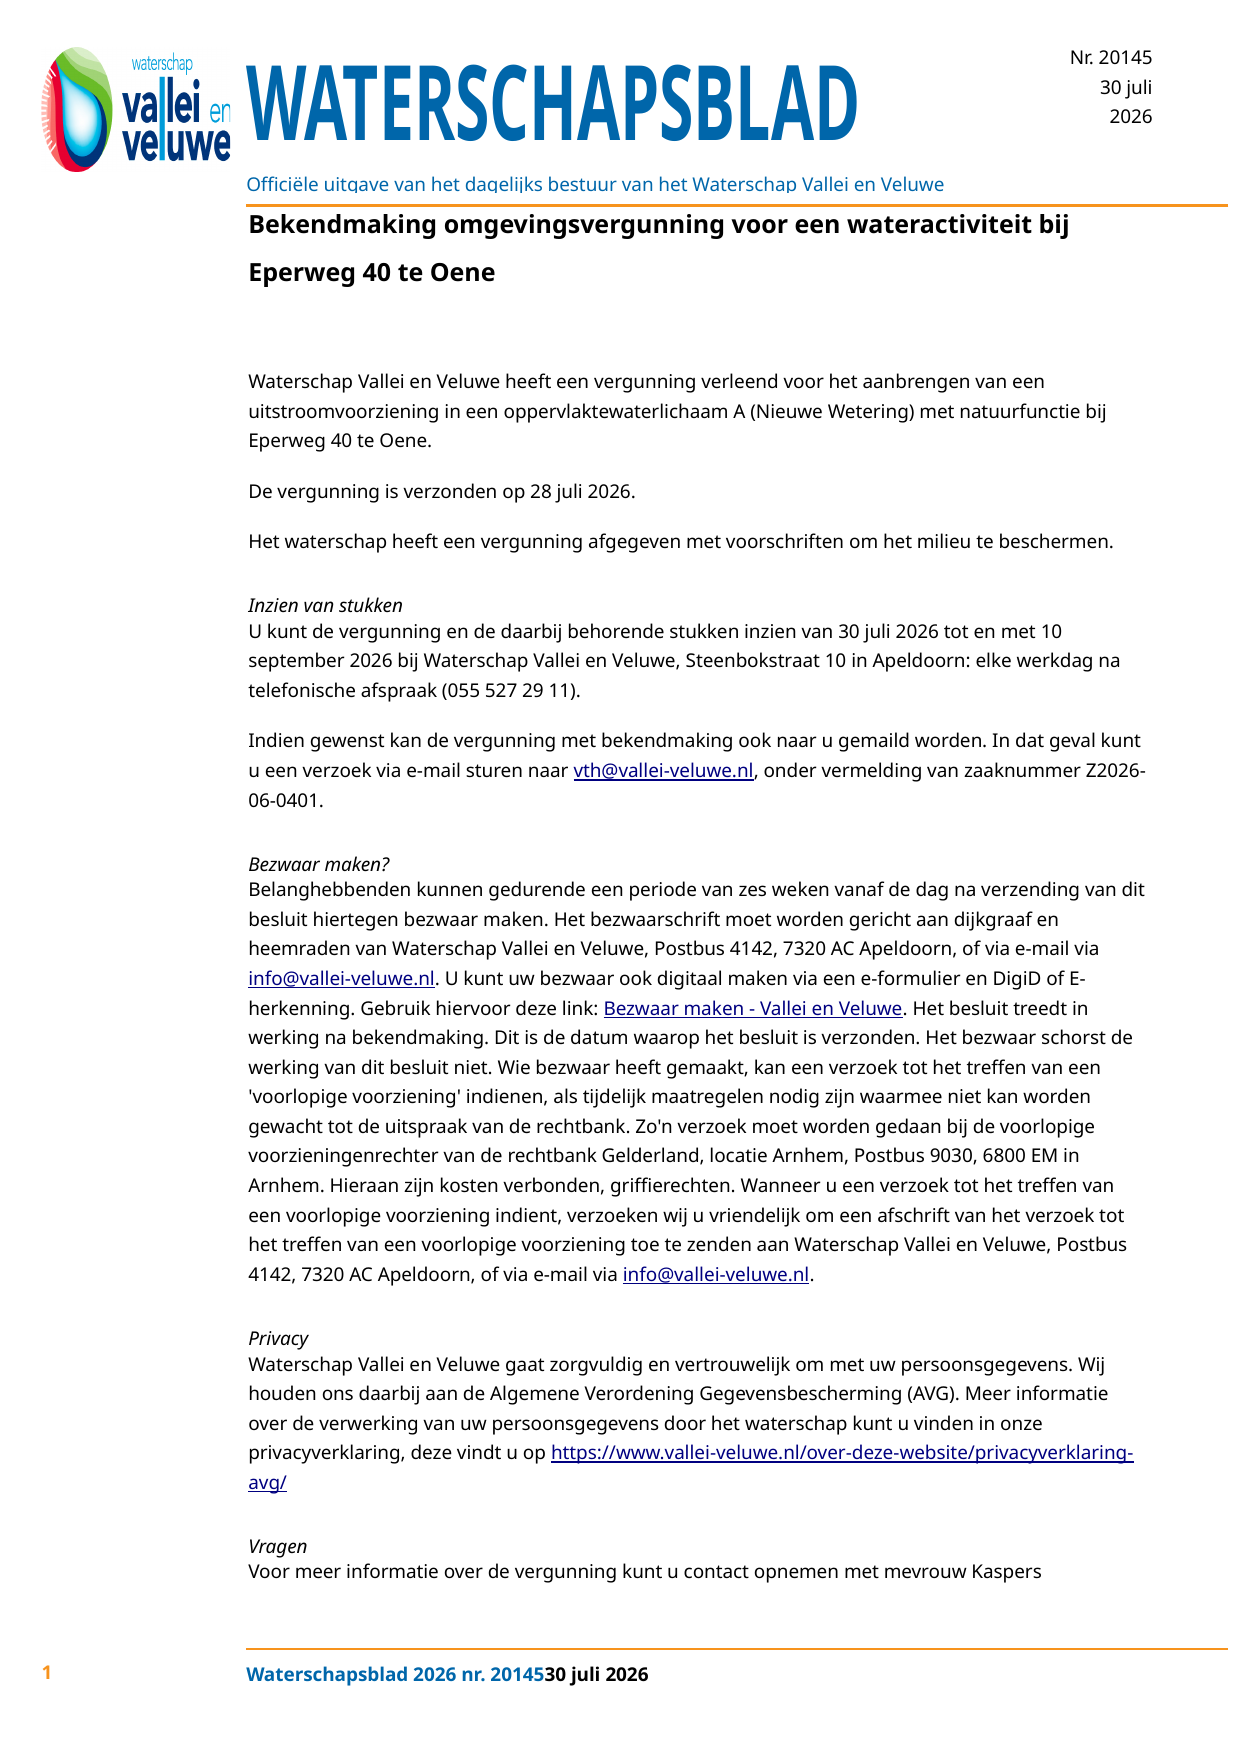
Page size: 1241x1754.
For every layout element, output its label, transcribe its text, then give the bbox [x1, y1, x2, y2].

text Waterschap Vallei en Veluwe heeft een vergunning verleend voor het aanbrengen van een uitstroomvoorziening in een oppervlaktewaterlichaam A (Nieuwe Wetering) met natuurfunctie bij Eperweg 40 te Oene. [248, 368, 1152, 453]
text De vergunning is verzonden op 28 juli 2026. [248, 478, 1152, 504]
text Vragen [248, 1533, 1152, 1559]
text Indien gewenst kan de vergunning met bekendmaking ook naar u gemaild worden. In dat geval kunt u een verzoek via e-mail sturen naar vth@vallei-veluwe.nl, onder vermelding van zaaknummer Z2026-06-0401. [248, 728, 1152, 812]
text Voor meer informatie over de vergunning kunt u contact opnemen met mevrouw Kaspers [248, 1559, 1152, 1584]
text Het waterschap heeft een vergunning afgegeven met voorschriften om het milieu te beschermen. [248, 528, 1152, 554]
text Bezwaar maken? [248, 851, 1152, 876]
text U kunt de vergunning en de daarbij behorende stukken inzien van 30 juli 2026 tot en met 10 september 2026 bij Waterschap Vallei en Veluwe, Steenbokstraat 10 in Apeldoorn: elke werkdag na telefonische afspraak (055 527 29 11). [248, 618, 1152, 703]
text Waterschap Vallei en Veluwe gaat zorgvuldig en vertrouwelijk om met uw persoonsgegevens. Wij houden ons daarbij aan de Algemene Verordening Gegevensbescherming (AVG). Meer informatie over de verwerking van uw persoonsgegevens door het waterschap kunt u vinden in onze privacyverklaring, deze vindt u op https://www.vallei-veluwe.nl/over-deze-website/privacyverklaring-avg/ [248, 1351, 1152, 1495]
text Belanghebbenden kunnen gedurende een periode van zes weken vanaf de dag na verzending van dit besluit hiertegen bezwaar maken. Het bezwaarschrift moet worden gericht aan dijkgraaf en heemraden van Waterschap Vallei en Veluwe, Postbus 4142, 7320 AC Apeldoorn, of via e-mail via info@vallei-veluwe.nl. U kunt uw bezwaar ook digitaal maken via een e-formulier en DigiD of E-herkenning. Gebruik hiervoor deze link: Bezwaar maken - Vallei en Veluwe. Het besluit treedt in werking na bekendmaking. Dit is de datum waarop het besluit is verzonden. Het bezwaar schorst de werking van dit besluit niet. Wie bezwaar heeft gemaakt, kan een verzoek tot het treffen van een 'voorlopige voorziening' indienen, als tijdelijk maatregelen nodig zijn waarmee niet kan worden gewacht tot de uitspraak van de rechtbank. Zo'n verzoek moet worden gedaan bij de voorlopige voorzieningenrechter van de rechtbank Gelderland, locatie Arnhem, Postbus 9030, 6800 EM in Arnhem. Hieraan zijn kosten verbonden, griffierechten. Wanneer u een verzoek tot het treffen van een voorlopige voorziening indient, verzoeken wij u vriendelijk om een afschrift van het verzoek tot het treffen van een voorlopige voorziening toe te zenden aan Waterschap Vallei en Veluwe, Postbus 4142, 7320 AC Apeldoorn, of via e-mail via info@vallei-veluwe.nl. [248, 876, 1152, 1287]
text Privacy [248, 1325, 1152, 1351]
text Bekendmaking omgevingsvergunning voor een wateractiviteit bij Eperweg 40 te Oene [248, 207, 1152, 288]
text Inzien van stukken [248, 592, 1152, 618]
picture [41, 47, 231, 172]
